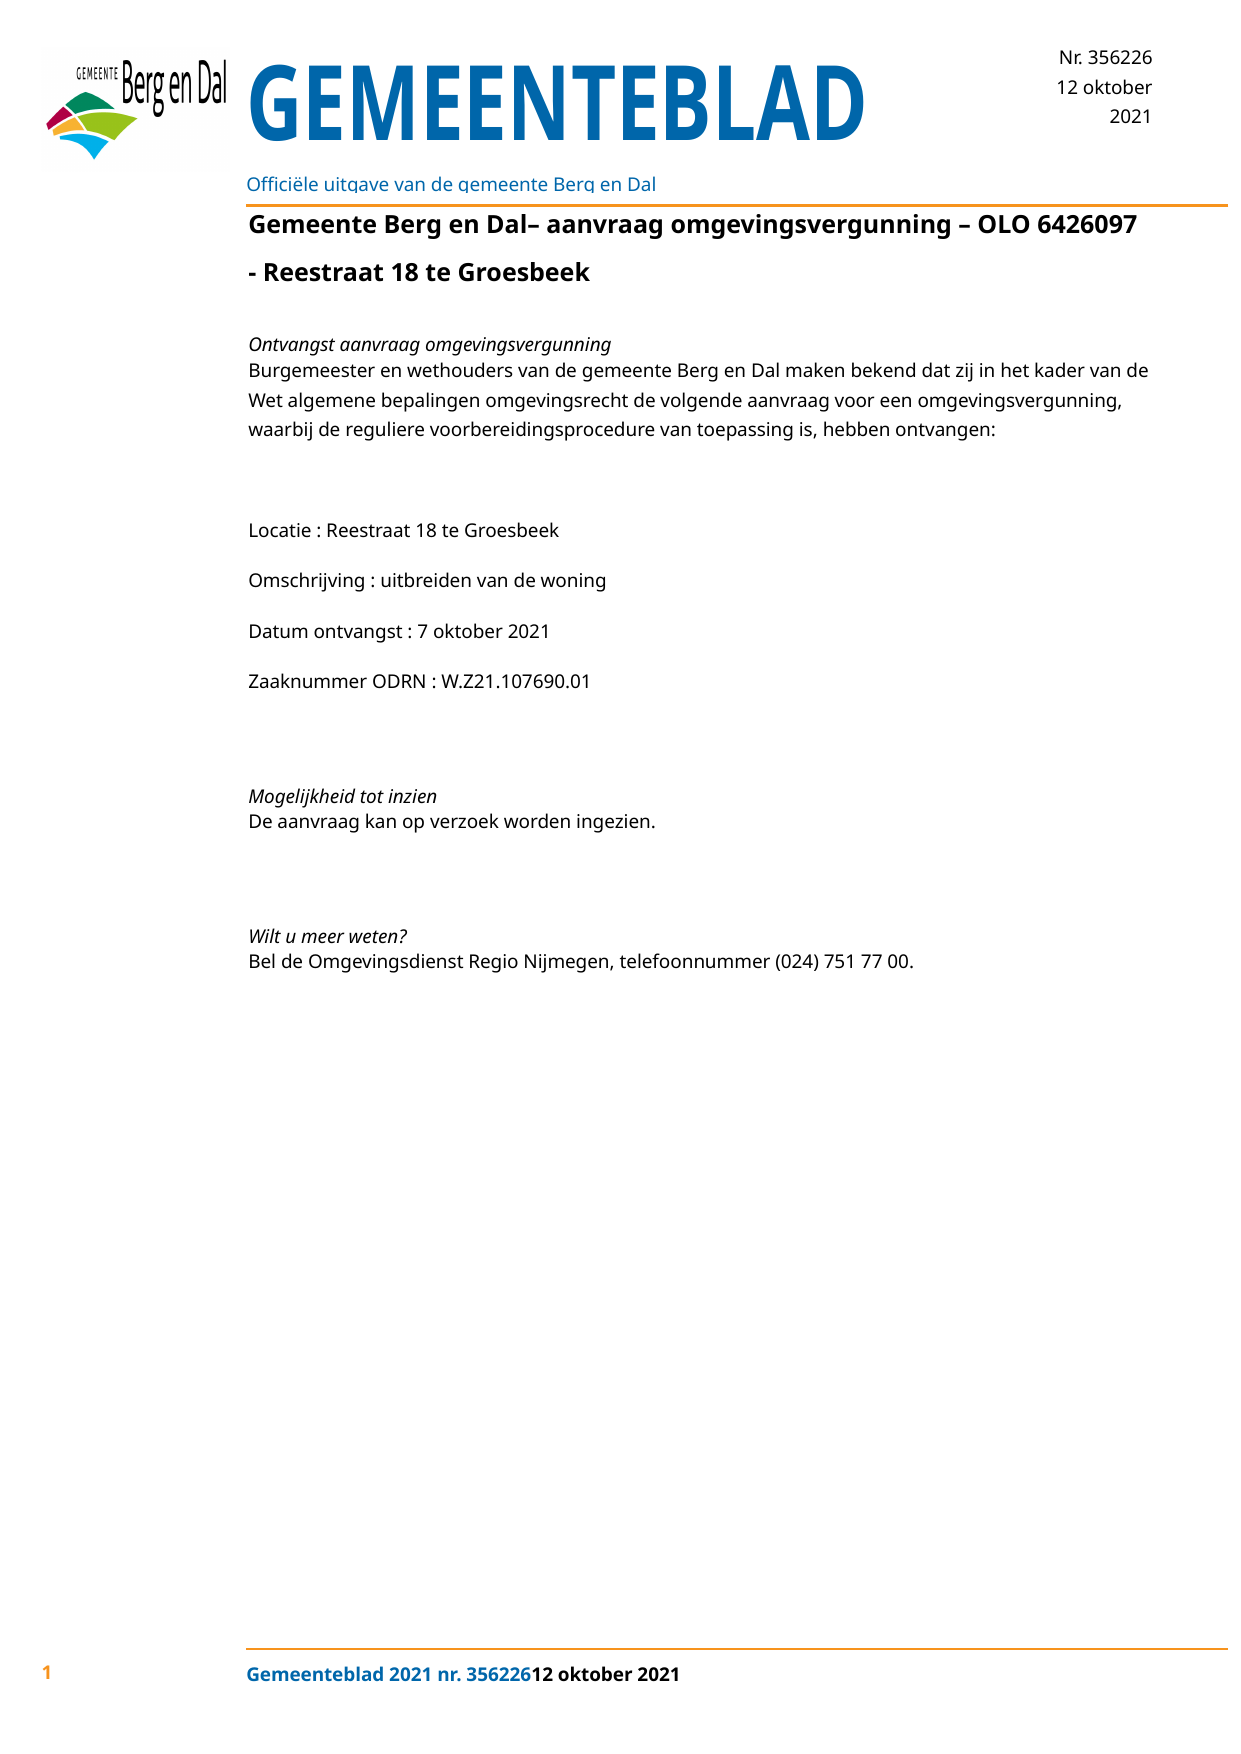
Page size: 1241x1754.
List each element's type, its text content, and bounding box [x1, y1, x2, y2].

text Burgemeester en wethouders van de gemeente Berg en Dal maken bekend dat zij in het kader van de Wet algemene bepalingen omgevingsrecht de volgende aanvraag voor een omgevingsvergunning, waarbij de reguliere voorbereidingsprocedure van toepassing is, hebben ontvangen: [248, 357, 1152, 442]
text Gemeente Berg en Dal– aanvraag omgevingsvergunning – OLO 6426097 - Reestraat 18 te Groesbeek [248, 207, 1152, 288]
text Mogelijkheid tot inzien [248, 783, 1152, 808]
text Locatie : Reestraat 18 te Groesbeek [248, 517, 1152, 543]
text Datum ontvangst : 7 oktober 2021 [248, 618, 1152, 644]
text De aanvraag kan op verzoek worden ingezien. [248, 808, 1152, 834]
text Ontvangst aanvraag omgevingsvergunning [248, 331, 1152, 357]
text Wilt u meer weten? [248, 923, 1152, 949]
picture [41, 47, 231, 172]
text Bel de Omgevingsdienst Regio Nijmegen, telefoonnummer (024) 751 77 00. [248, 949, 1152, 974]
text Omschrijving : uitbreiden van de woning [248, 568, 1152, 593]
text Zaaknummer ODRN : W.Z21.107690.01 [248, 668, 1152, 694]
